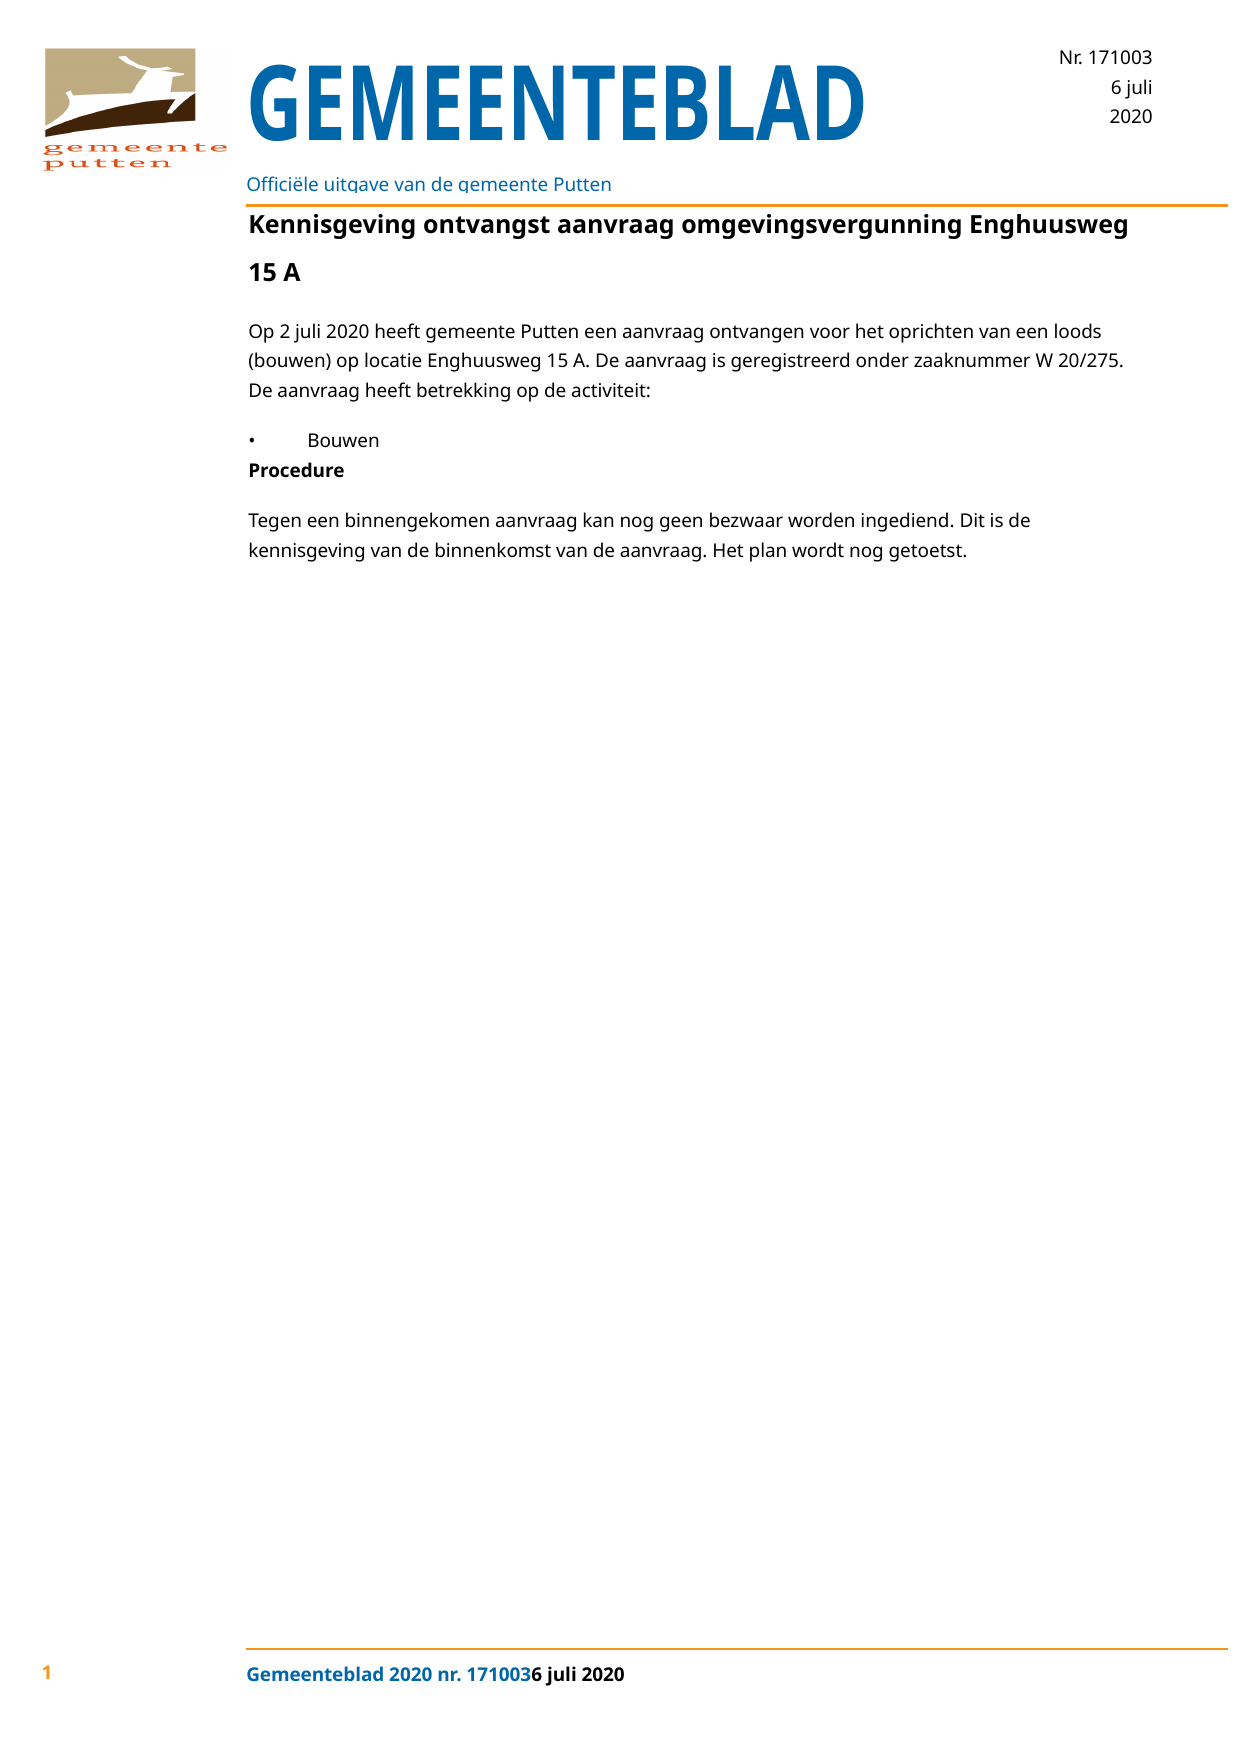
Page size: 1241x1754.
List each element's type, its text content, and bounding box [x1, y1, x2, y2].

text Tegen een binnengekomen aanvraag kan nog geen bezwaar worden ingediend. Dit is de kennisgeving van de binnenkomst van de aanvraag. Het plan wordt nog getoetst. [248, 507, 1152, 563]
text Op 2 juli 2020 heeft gemeente Putten een aanvraag ontvangen voor het oprichten van een loods (bouwen) op locatie Enghuusweg 15 A. De aanvraag is geregistreerd onder zaaknummer W 20/275. De aanvraag heeft betrekking op de activiteit: [248, 318, 1152, 403]
list Bouwen [248, 427, 1152, 453]
text Kennisgeving ontvangst aanvraag omgevingsvergunning Enghuusweg 15 A [248, 207, 1152, 288]
picture [41, 47, 231, 172]
text Procedure [248, 457, 1152, 483]
